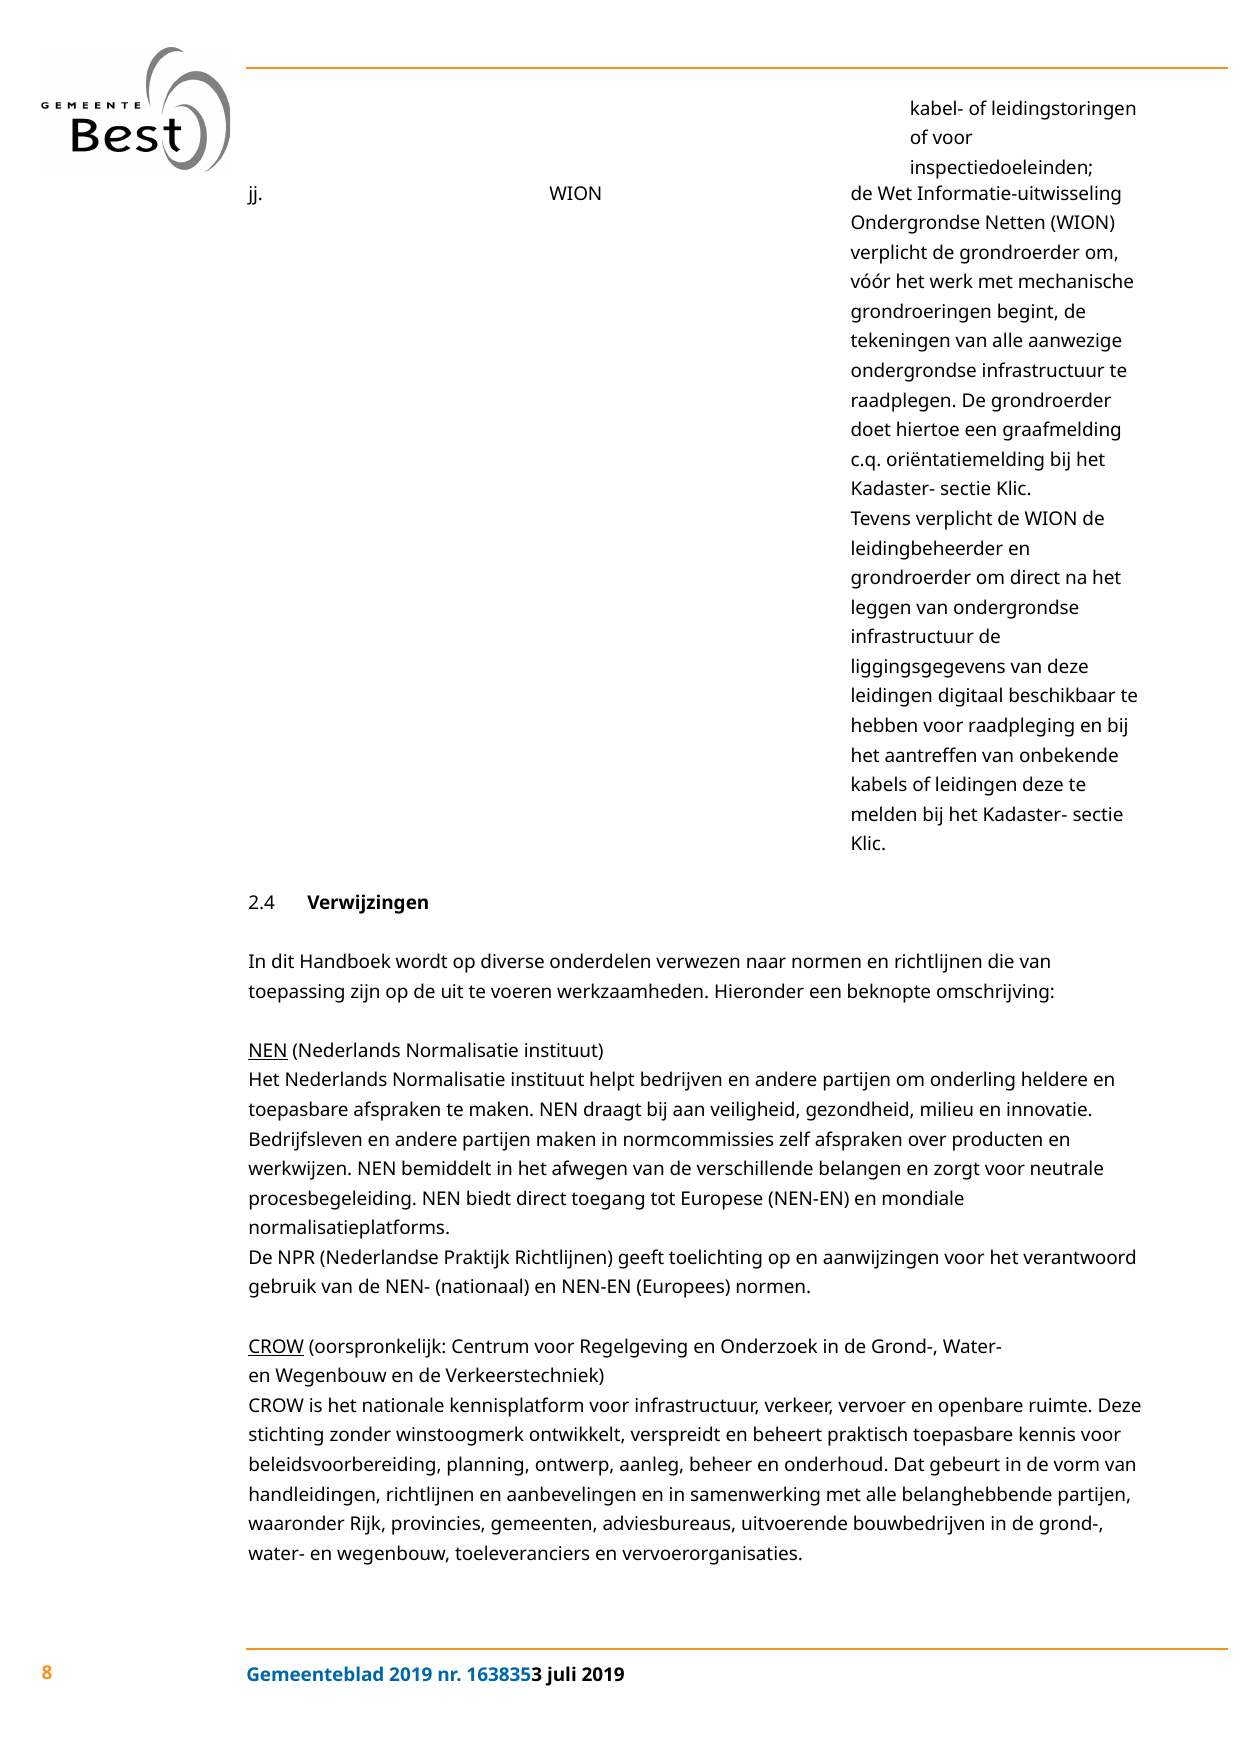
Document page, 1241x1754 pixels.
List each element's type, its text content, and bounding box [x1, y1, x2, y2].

table_cell de Wet Informatie-uitwisseling Ondergrondse Netten (WION) verplicht de grondroerder om, vóór het werk met mechanische grondroeringen begint, de tekeningen van alle aanwezige ondergrondse infrastructuur te raadplegen. De grondroerder doet hiertoe een graafmelding c.q. oriëntatiemelding bij het Kadaster- sectie Klic. Tevens verplicht de WION de leidingbeheerder en grondroerder om direct na het leggen van ondergrondse infrastructuur de liggingsgegevens van deze leidingen digitaal beschikbaar te hebben voor raadpleging en bij het aantreffen van onbekende kabels of leidingen deze te melden bij het Kadaster- sectie Klic. [850, 180, 1152, 856]
text De NPR (Nederlandse Praktijk Richtlijnen) geeft toelichting op en aanwijzingen voor het verantwoord gebruik van de NEN- (nationaal) en NEN-EN (Europees) normen. [248, 1244, 1152, 1299]
table_header [248, 95, 549, 180]
table_header [549, 95, 850, 180]
text en Wegenbouw en de Verkeerstechniek) [248, 1362, 1152, 1388]
table_cell jj. [248, 180, 549, 856]
list Verwijzingen [248, 889, 1152, 915]
text CROW (oorspronkelijk: Centrum voor Regelgeving en Onderzoek in de Grond-, Water- [248, 1333, 1152, 1358]
picture [41, 47, 231, 172]
text In dit Handboek wordt op diverse onderdelen verwezen naar normen en richtlijnen die van toepassing zijn op de uit te voeren werkzaamheden. Hieronder een beknopte omschrijving: [248, 948, 1152, 1003]
text CROW is het nationale kennisplatform voor infrastructuur, verkeer, vervoer en openbare ruimte. Deze stichting zonder winstoogmerk ontwikkelt, verspreidt en beheert praktisch toepasbare kennis voor beleidsvoorbereiding, planning, ontwerp, aanleg, beheer en onderhoud. Dat gebeurt in de vorm van handleidingen, richtlijnen en aanbevelingen en in samenwerking met alle belanghebbende partijen, waaronder Rijk, provincies, gemeenten, adviesbureaus, uitvoerende bouwbedrijven in de grond-, water- en wegenbouw, toeleveranciers en vervoerorganisaties. [248, 1392, 1152, 1566]
text Het Nederlands Normalisatie instituut helpt bedrijven en andere partijen om onderling heldere en toepasbare afspraken te maken. NEN draagt bij aan veiligheid, gezondheid, milieu en innovatie. Bedrijfsleven en andere partijen maken in normcommissies zelf afspraken over producten en werkwijzen. NEN bemiddelt in het afwegen van de verschillende belangen en zorgt voor neutrale procesbegeleiding. NEN biedt direct toegang tot Europese (NEN-EN) en mondiale normalisatieplatforms. [248, 1067, 1152, 1240]
text NEN (Nederlands Normalisatie instituut) [248, 1037, 1152, 1063]
table_cell WION [549, 180, 850, 856]
table_header kabel- of leidingstoringen of voor inspectiedoeleinden; [850, 95, 1152, 180]
